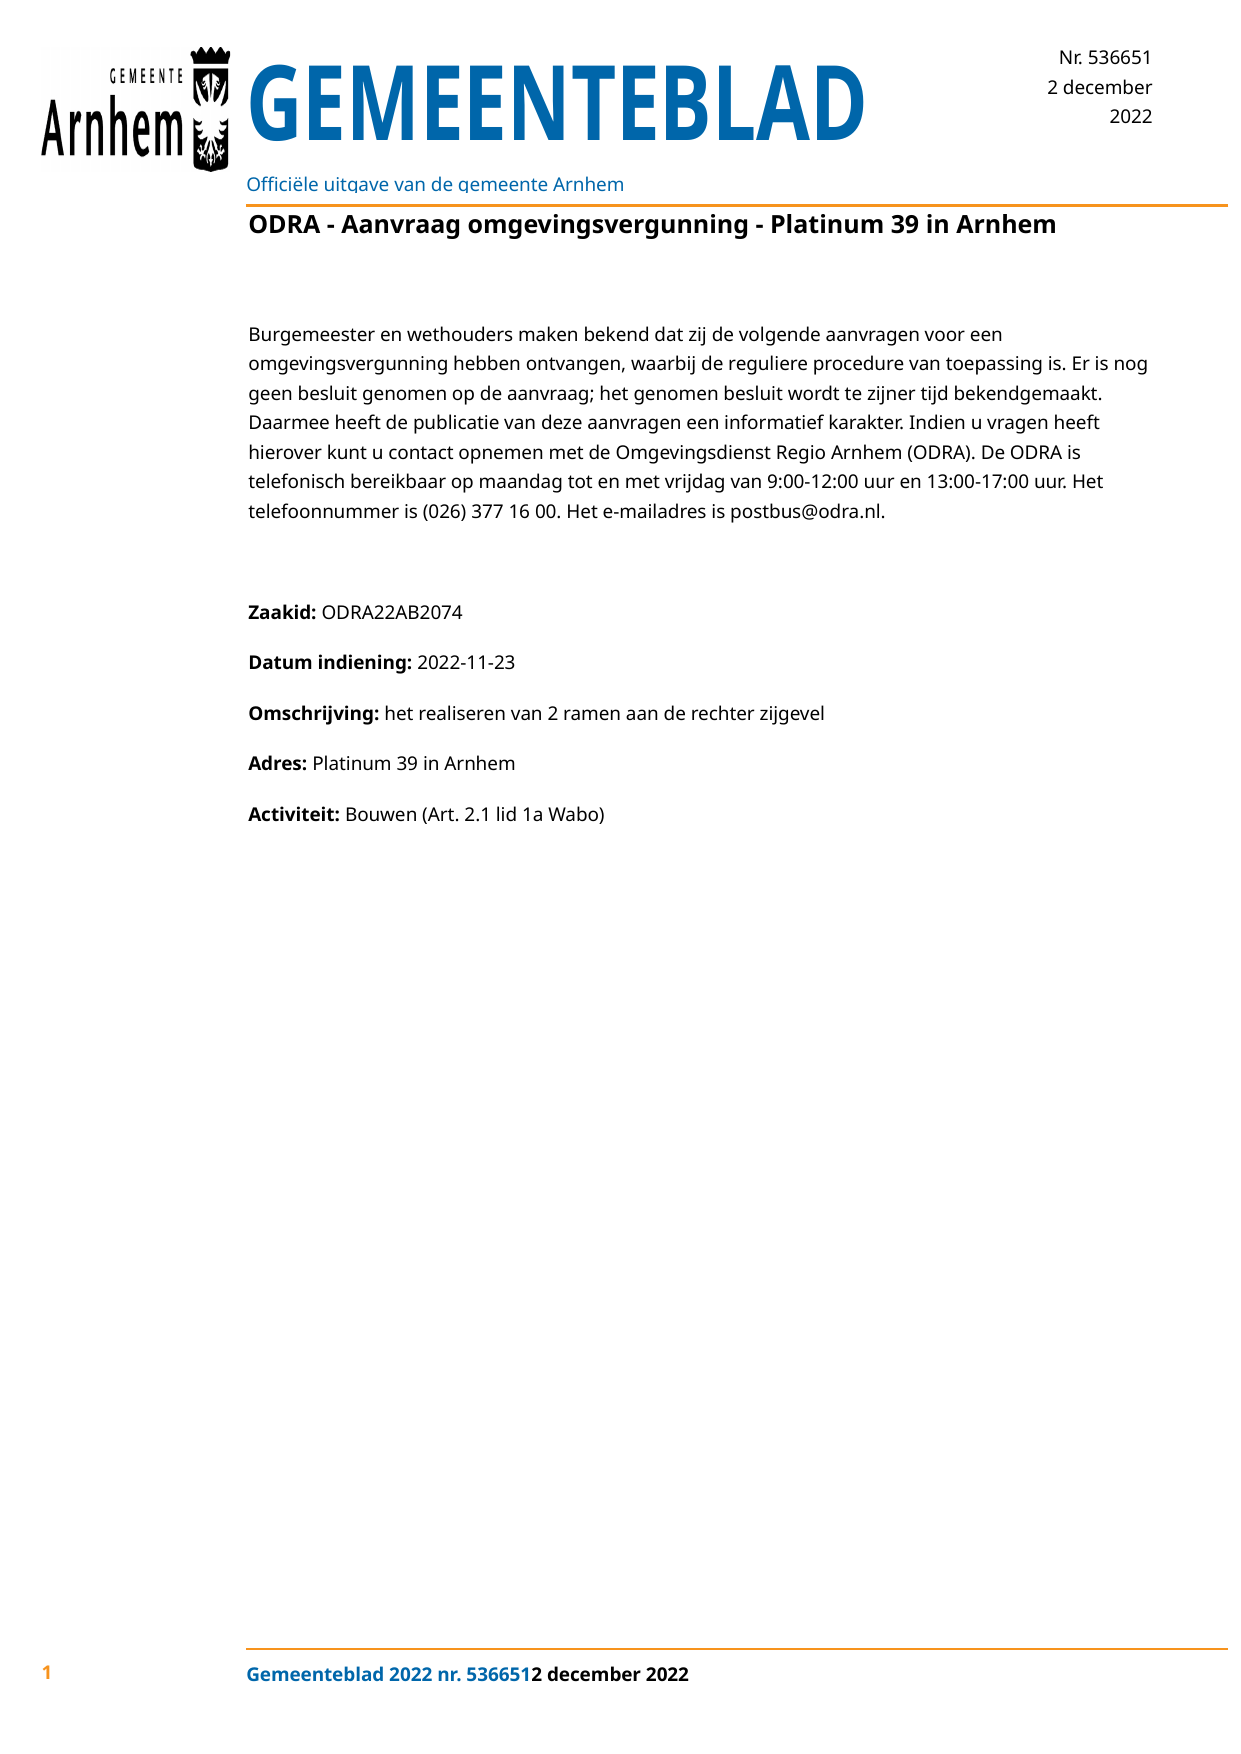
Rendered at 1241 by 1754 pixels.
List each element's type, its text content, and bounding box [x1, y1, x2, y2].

text Burgemeester en wethouders maken bekend dat zij de volgende aanvragen voor een omgevingsvergunning hebben ontvangen, waarbij de reguliere procedure van toepassing is. Er is nog geen besluit genomen op de aanvraag; het genomen besluit wordt te zijner tijd bekendgemaakt. Daarmee heeft de publicatie van deze aanvragen een informatief karakter. Indien u vragen heeft hierover kunt u contact opnemen met de Omgevingsdienst Regio Arnhem (ODRA). De ODRA is telefonisch bereikbaar op maandag tot en met vrijdag van 9:00-12:00 uur en 13:00-17:00 uur. Het telefoonnummer is (026) 377 16 00. Het e-mailadres is postbus@odra.nl. [248, 321, 1152, 524]
text Datum indiening: 2022-11-23 [248, 649, 1152, 675]
text ODRA - Aanvraag omgevingsvergunning - Platinum 39 in Arnhem [248, 207, 1152, 241]
text Activiteit: Bouwen (Art. 2.1 lid 1a Wabo) [248, 801, 1152, 826]
text Adres: Platinum 39 in Arnhem [248, 750, 1152, 776]
picture [41, 47, 231, 172]
text Omschrijving: het realiseren van 2 ramen aan de rechter zijgevel [248, 700, 1152, 726]
text Zaakid: ODRA22AB2074 [248, 599, 1152, 625]
